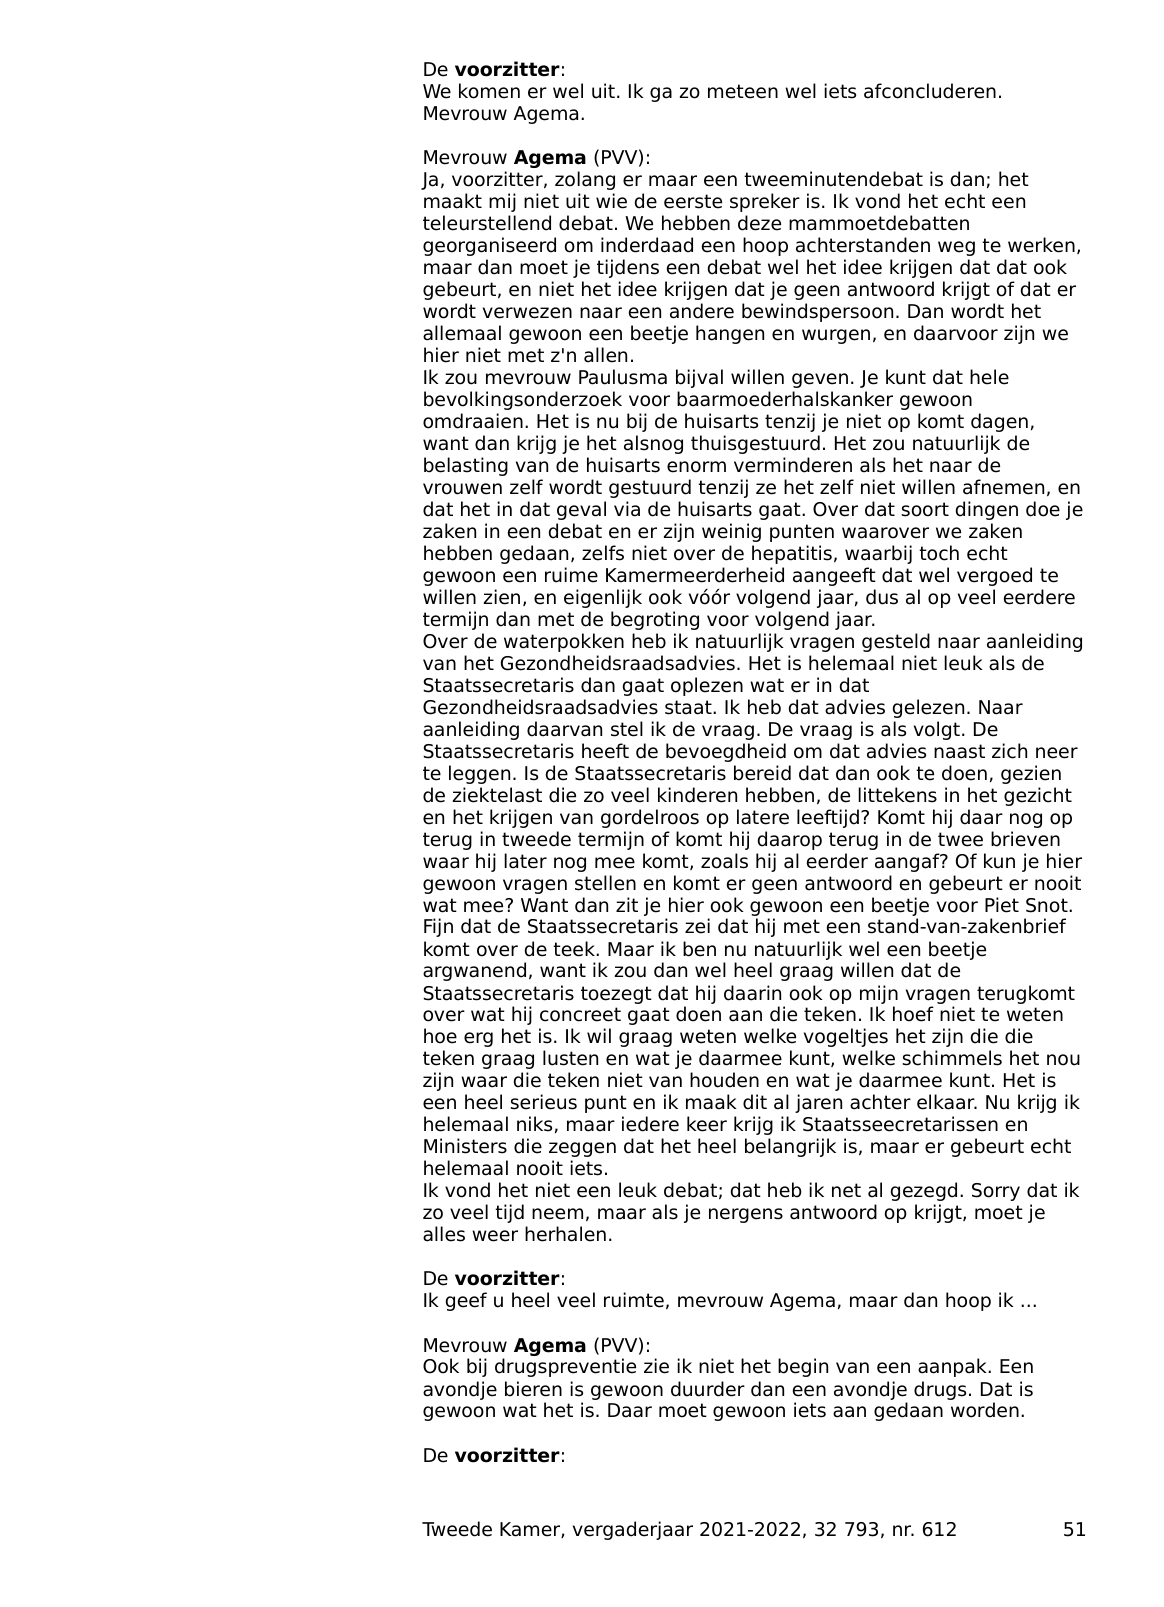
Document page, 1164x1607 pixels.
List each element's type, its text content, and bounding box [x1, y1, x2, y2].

text De voorzitter: [422, 59, 1087, 81]
text We komen er wel uit. Ik ga zo meteen wel iets afconcluderen. Mevrouw Agema. [422, 81, 1087, 125]
text Ik geef u heel veel ruimte, mevrouw Agema, maar dan hoop ik ... [422, 1290, 1087, 1312]
text Over de waterpokken heb ik natuurlijk vragen gesteld naar aanleiding van het Gezondheidsraadsadvies. Het is helemaal niet leuk als de Staatssecretaris dan gaat oplezen wat er in dat Gezondheidsraadsadvies staat. Ik heb dat advies gelezen. Naar aanleiding daarvan stel ik de vraag. De vraag is als volgt. De Staatssecretaris heeft de bevoegdheid om dat advies naast zich neer te leggen. Is de Staatssecretaris bereid dat dan ook te doen, gezien de ziektelast die zo veel kinderen hebben, de littekens in het gezicht en het krijgen van gordelroos op latere leeftijd? Komt hij daar nog op terug in tweede termijn of komt hij daarop terug in de twee brieven waar hij later nog mee komt, zoals hij al eerder aangaf? Of kun je hier gewoon vragen stellen en komt er geen antwoord en gebeurt er nooit wat mee? Want dan zit je hier ook gewoon een beetje voor Piet Snot. [422, 631, 1087, 916]
text De voorzitter: [422, 1444, 1087, 1467]
text Ik vond het niet een leuk debat; dat heb ik net al gezegd. Sorry dat ik zo veel tijd neem, maar als je nergens antwoord op krijgt, moet je alles weer herhalen. [422, 1180, 1087, 1246]
text Mevrouw Agema (PVV): [422, 1334, 1087, 1356]
text Ook bij drugspreventie zie ik niet het begin van een aanpak. Een avondje bieren is gewoon duurder dan een avondje drugs. Dat is gewoon wat het is. Daar moet gewoon iets aan gedaan worden. [422, 1356, 1087, 1422]
text Fijn dat de Staatssecretaris zei dat hij met een stand-van-zakenbrief komt over de teek. Maar ik ben nu natuurlijk wel een beetje argwanend, want ik zou dan wel heel graag willen dat de Staatssecretaris toezegt dat hij daarin ook op mijn vragen terugkomt over wat hij concreet gaat doen aan die teken. Ik hoef niet te weten hoe erg het is. Ik wil graag weten welke vogeltjes het zijn die die teken graag lusten en wat je daarmee kunt, welke schimmels het nou zijn waar die teken niet van houden en wat je daarmee kunt. Het is een heel serieus punt en ik maak dit al jaren achter elkaar. Nu krijg ik helemaal niks, maar iedere keer krijg ik Staatsseecretarissen en Ministers die zeggen dat het heel belangrijk is, maar er gebeurt echt helemaal nooit iets. [422, 916, 1087, 1180]
text Ja, voorzitter, zolang er maar een tweeminutendebat is dan; het maakt mij niet uit wie de eerste spreker is. Ik vond het echt een teleurstellend debat. We hebben deze mammoetdebatten georganiseerd om inderdaad een hoop achterstanden weg te werken, maar dan moet je tijdens een debat wel het idee krijgen dat dat ook gebeurt, en niet het idee krijgen dat je geen antwoord krijgt of dat er wordt verwezen naar een andere bewindspersoon. Dan wordt het allemaal gewoon een beetje hangen en wurgen, en daarvoor zijn we hier niet met z'n allen. [422, 169, 1087, 367]
text Ik zou mevrouw Paulusma bijval willen geven. Je kunt dat hele bevolkingsonderzoek voor baarmoederhalskanker gewoon omdraaien. Het is nu bij de huisarts tenzij je niet op komt dagen, want dan krijg je het alsnog thuisgestuurd. Het zou natuurlijk de belasting van de huisarts enorm verminderen als het naar de vrouwen zelf wordt gestuurd tenzij ze het zelf niet willen afnemen, en dat het in dat geval via de huisarts gaat. Over dat soort dingen doe je zaken in een debat en er zijn weinig punten waarover we zaken hebben gedaan, zelfs niet over de hepatitis, waarbij toch echt gewoon een ruime Kamermeerderheid aangeeft dat wel vergoed te willen zien, en eigenlijk ook vóór volgend jaar, dus al op veel eerdere termijn dan met de begroting voor volgend jaar. [422, 367, 1087, 631]
text Mevrouw Agema (PVV): [422, 147, 1087, 169]
text De voorzitter: [422, 1268, 1087, 1290]
